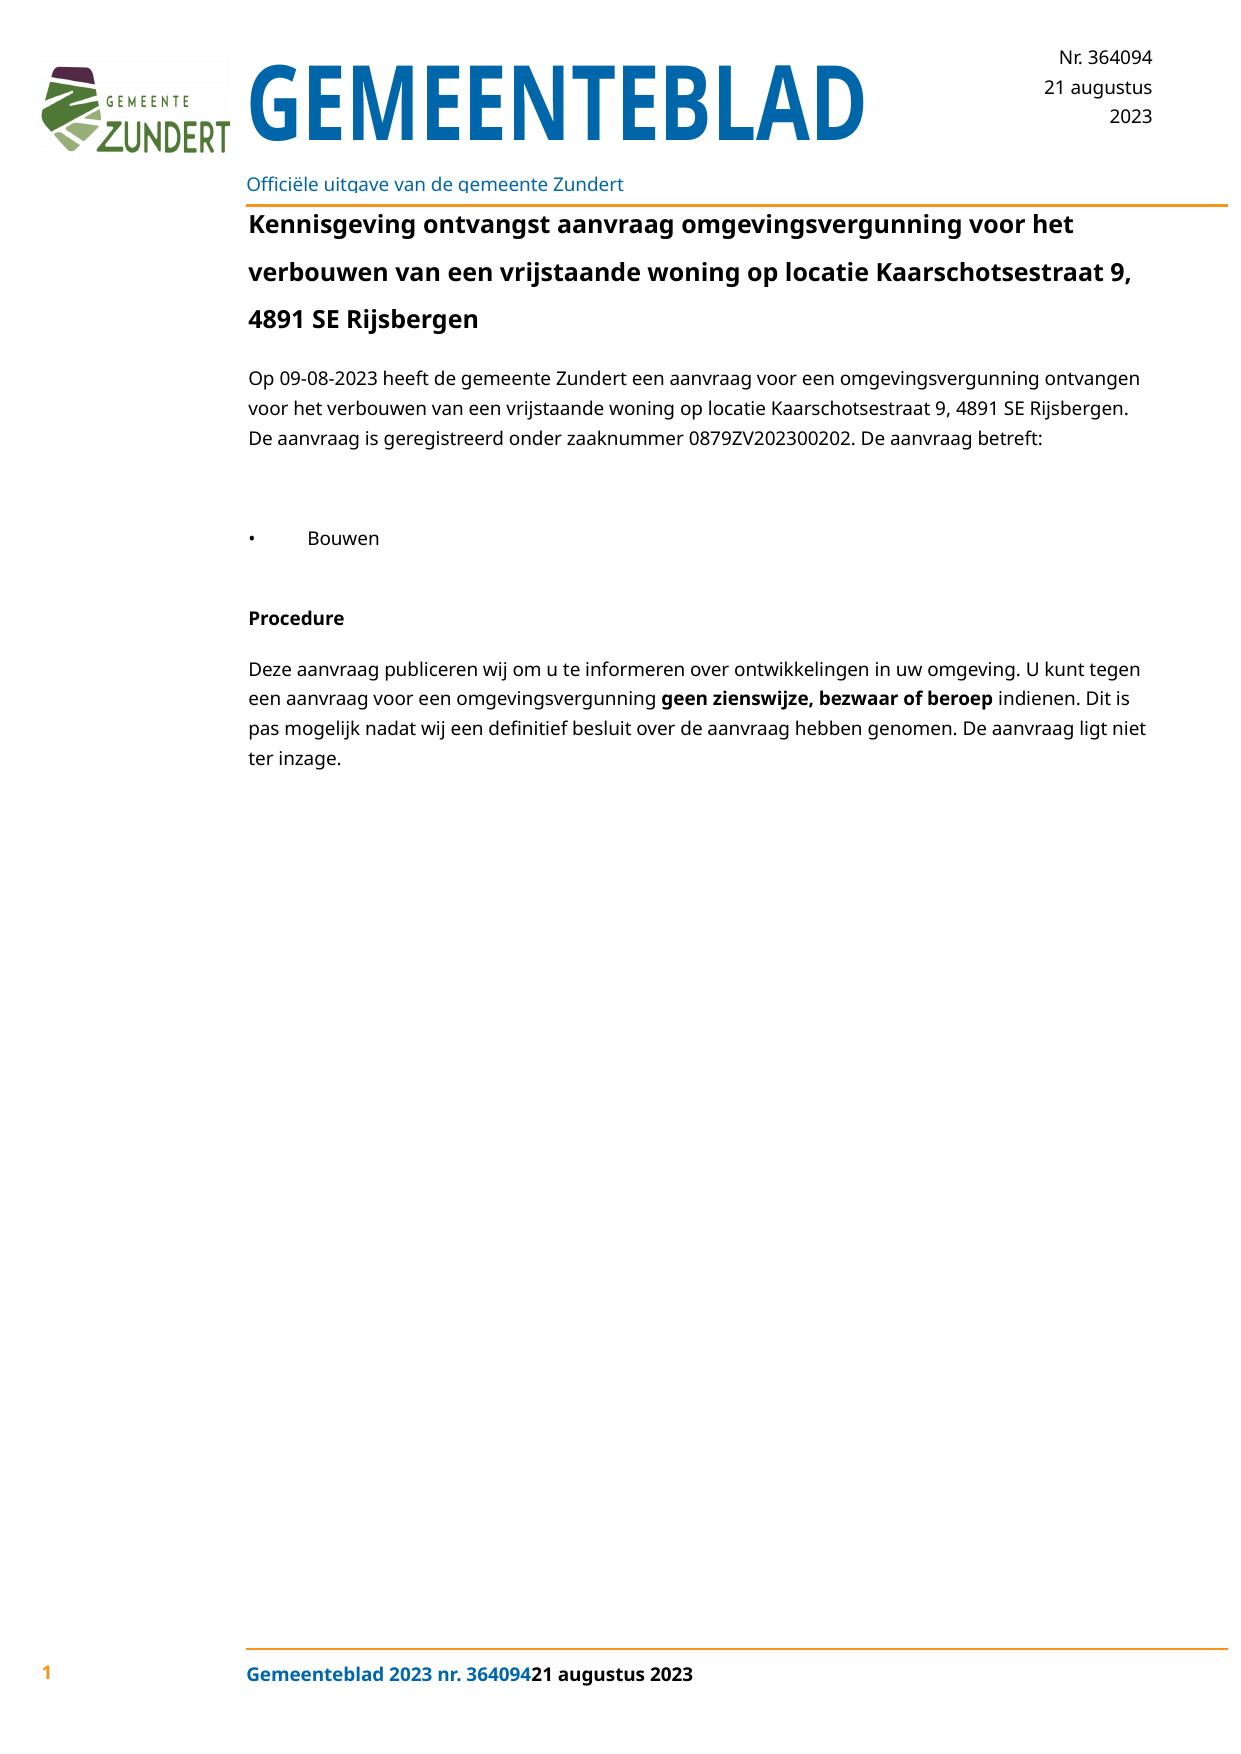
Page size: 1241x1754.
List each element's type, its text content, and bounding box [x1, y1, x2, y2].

text Procedure [248, 606, 1152, 631]
list Bouwen [248, 526, 1152, 551]
text Op 09-08-2023 heeft de gemeente Zundert een aanvraag voor een omgevingsvergunning ontvangen voor het verbouwen van een vrijstaande woning op locatie Kaarschotsestraat 9, 4891 SE Rijsbergen. De aanvraag is geregistreerd onder zaaknummer 0879ZV202300202. De aanvraag betreft: [248, 366, 1152, 450]
text Kennisgeving ontvangst aanvraag omgevingsvergunning voor het verbouwen van een vrijstaande woning op locatie Kaarschotsestraat 9, 4891 SE Rijsbergen [248, 207, 1152, 336]
picture [41, 47, 231, 172]
text Deze aanvraag publiceren wij om u te informeren over ontwikkelingen in uw omgeving. U kunt tegen een aanvraag voor een omgevingsvergunning geen zienswijze, bezwaar of beroep indienen. Dit is pas mogelijk nadat wij een definitief besluit over de aanvraag hebben genomen. De aanvraag ligt niet ter inzage. [248, 656, 1152, 770]
